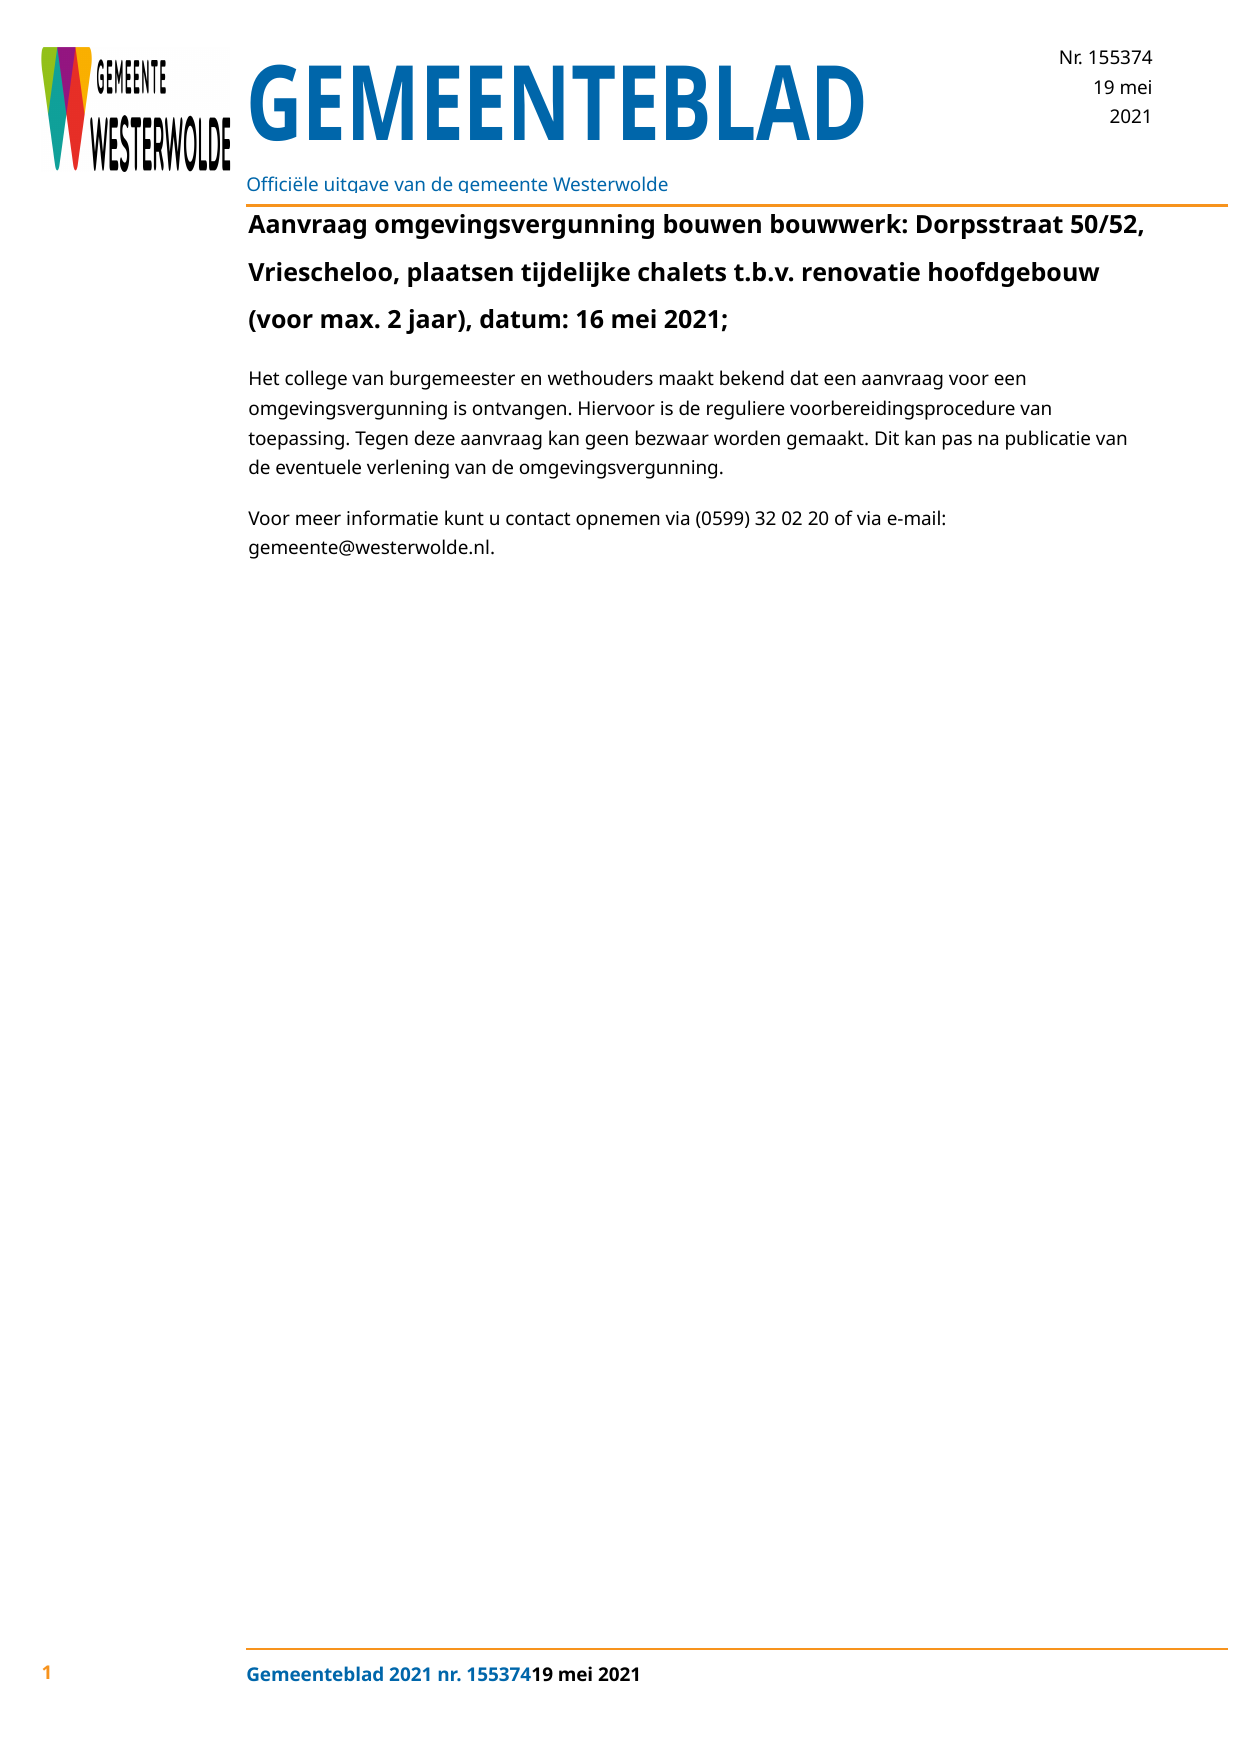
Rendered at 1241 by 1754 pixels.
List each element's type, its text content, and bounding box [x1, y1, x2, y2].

picture [41, 47, 231, 172]
text Aanvraag omgevingsvergunning bouwen bouwwerk: Dorpsstraat 50/52, Vriescheloo, plaatsen tijdelijke chalets t.b.v. renovatie hoofdgebouw (voor max. 2 jaar), datum: 16 mei 2021; [248, 207, 1152, 336]
text Het college van burgemeester en wethouders maakt bekend dat een aanvraag voor een omgevingsvergunning is ontvangen. Hiervoor is de reguliere voorbereidingsprocedure van toepassing. Tegen deze aanvraag kan geen bezwaar worden gemaakt. Dit kan pas na publicatie van de eventuele verlening van de omgevingsvergunning. [248, 366, 1152, 480]
text Voor meer informatie kunt u contact opnemen via (0599) 32 02 20 of via e-mail: gemeente@westerwolde.nl. [248, 505, 1152, 560]
